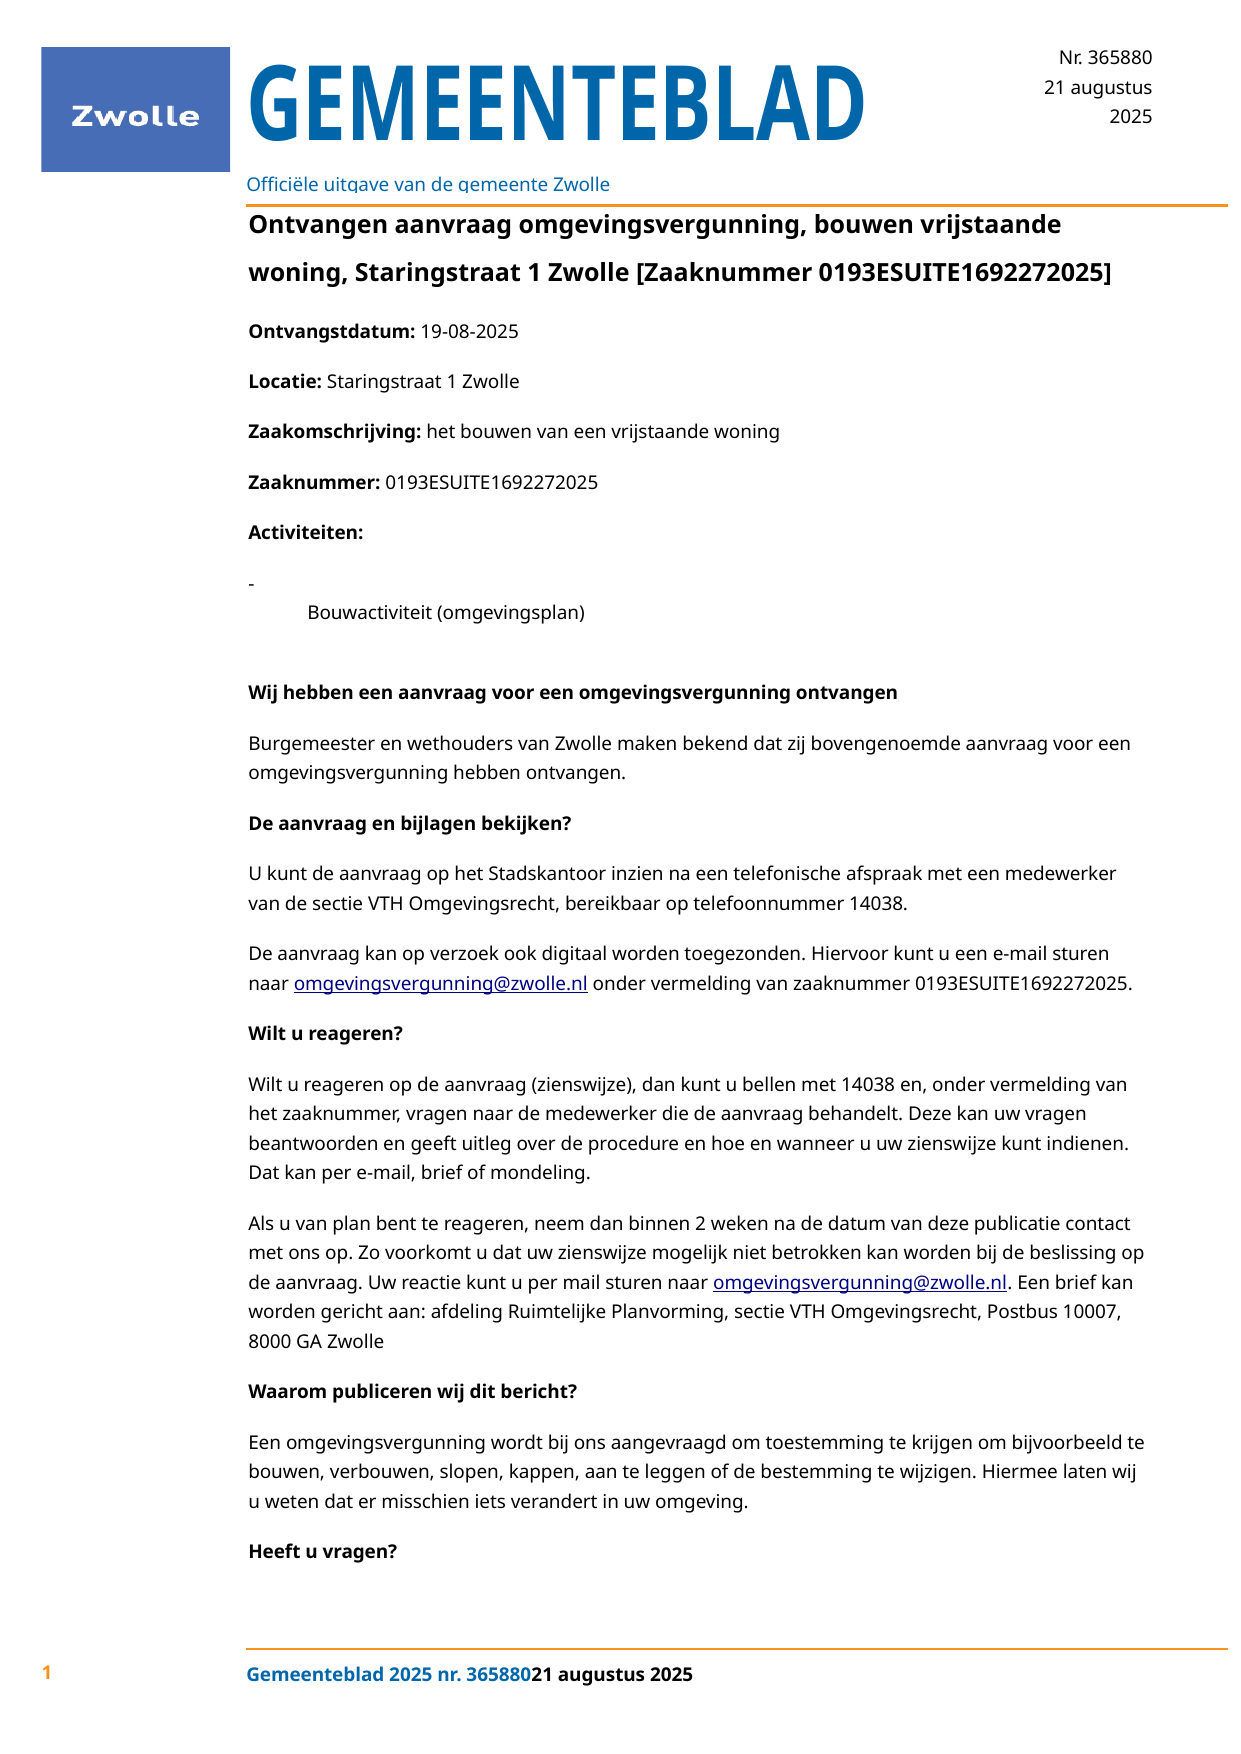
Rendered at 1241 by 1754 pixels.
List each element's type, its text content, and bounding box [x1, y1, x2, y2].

text Ontvangen aanvraag omgevingsvergunning, bouwen vrijstaande woning, Staringstraat 1 Zwolle [Zaaknummer 0193ESUITE1692272025] [248, 207, 1152, 288]
text Zaakomschrijving: het bouwen van een vrijstaande woning [248, 419, 1152, 444]
text Als u van plan bent te reageren, neem dan binnen 2 weken na de datum van deze publicatie contact met ons op. Zo voorkomt u dat uw zienswijze mogelijk niet betrokken kan worden bij de beslissing op de aanvraag. Uw reactie kunt u per mail sturen naar omgevingsvergunning@zwolle.nl. Een brief kan worden gericht aan: afdeling Ruimtelijke Planvorming, sectie VTH Omgevingsrecht, Postbus 10007, 8000 GA Zwolle [248, 1210, 1152, 1354]
text Ontvangstdatum: 19-08-2025 [248, 318, 1152, 344]
text Wilt u reageren? [248, 1020, 1152, 1046]
text Locatie: Staringstraat 1 Zwolle [248, 368, 1152, 394]
text De aanvraag en bijlagen bekijken? [248, 810, 1152, 836]
list Bouwactiviteit (omgevingsplan) [248, 599, 1152, 625]
text Een omgevingsvergunning wordt bij ons aangevraagd om toestemming te krijgen om bijvoorbeeld te bouwen, verbouwen, slopen, kappen, aan te leggen of de bestemming te wijzigen. Hiermee laten wij u weten dat er misschien iets verandert in uw omgeving. [248, 1429, 1152, 1514]
text Burgemeester en wethouders van Zwolle maken bekend dat zij bovengenoemde aanvraag voor een omgevingsvergunning hebben ontvangen. [248, 730, 1152, 785]
text De aanvraag kan op verzoek ook digitaal worden toegezonden. Hiervoor kunt u een e-mail sturen naar omgevingsvergunning@zwolle.nl onder vermelding van zaaknummer 0193ESUITE1692272025. [248, 940, 1152, 996]
text U kunt de aanvraag op het Stadskantoor inzien na een telefonische afspraak met een medewerker van de sectie VTH Omgevingsrecht, bereikbaar op telefoonnummer 14038. [248, 860, 1152, 916]
text Zaaknummer: 0193ESUITE1692272025 [248, 469, 1152, 495]
text Heeft u vragen? [248, 1539, 1152, 1564]
text Waarom publiceren wij dit bericht? [248, 1379, 1152, 1404]
text Wij hebben een aanvraag voor een omgevingsvergunning ontvangen [248, 679, 1152, 705]
picture [41, 47, 231, 172]
text Wilt u reageren op de aanvraag (zienswijze), dan kunt u bellen met 14038 en, onder vermelding van het zaaknummer, vragen naar de medewerker die de aanvraag behandelt. Deze kan uw vragen beantwoorden en geeft uitleg over de procedure en hoe en wanneer u uw zienswijze kunt indienen. Dat kan per e-mail, brief of mondeling. [248, 1071, 1152, 1185]
text Activiteiten: [248, 519, 1152, 545]
